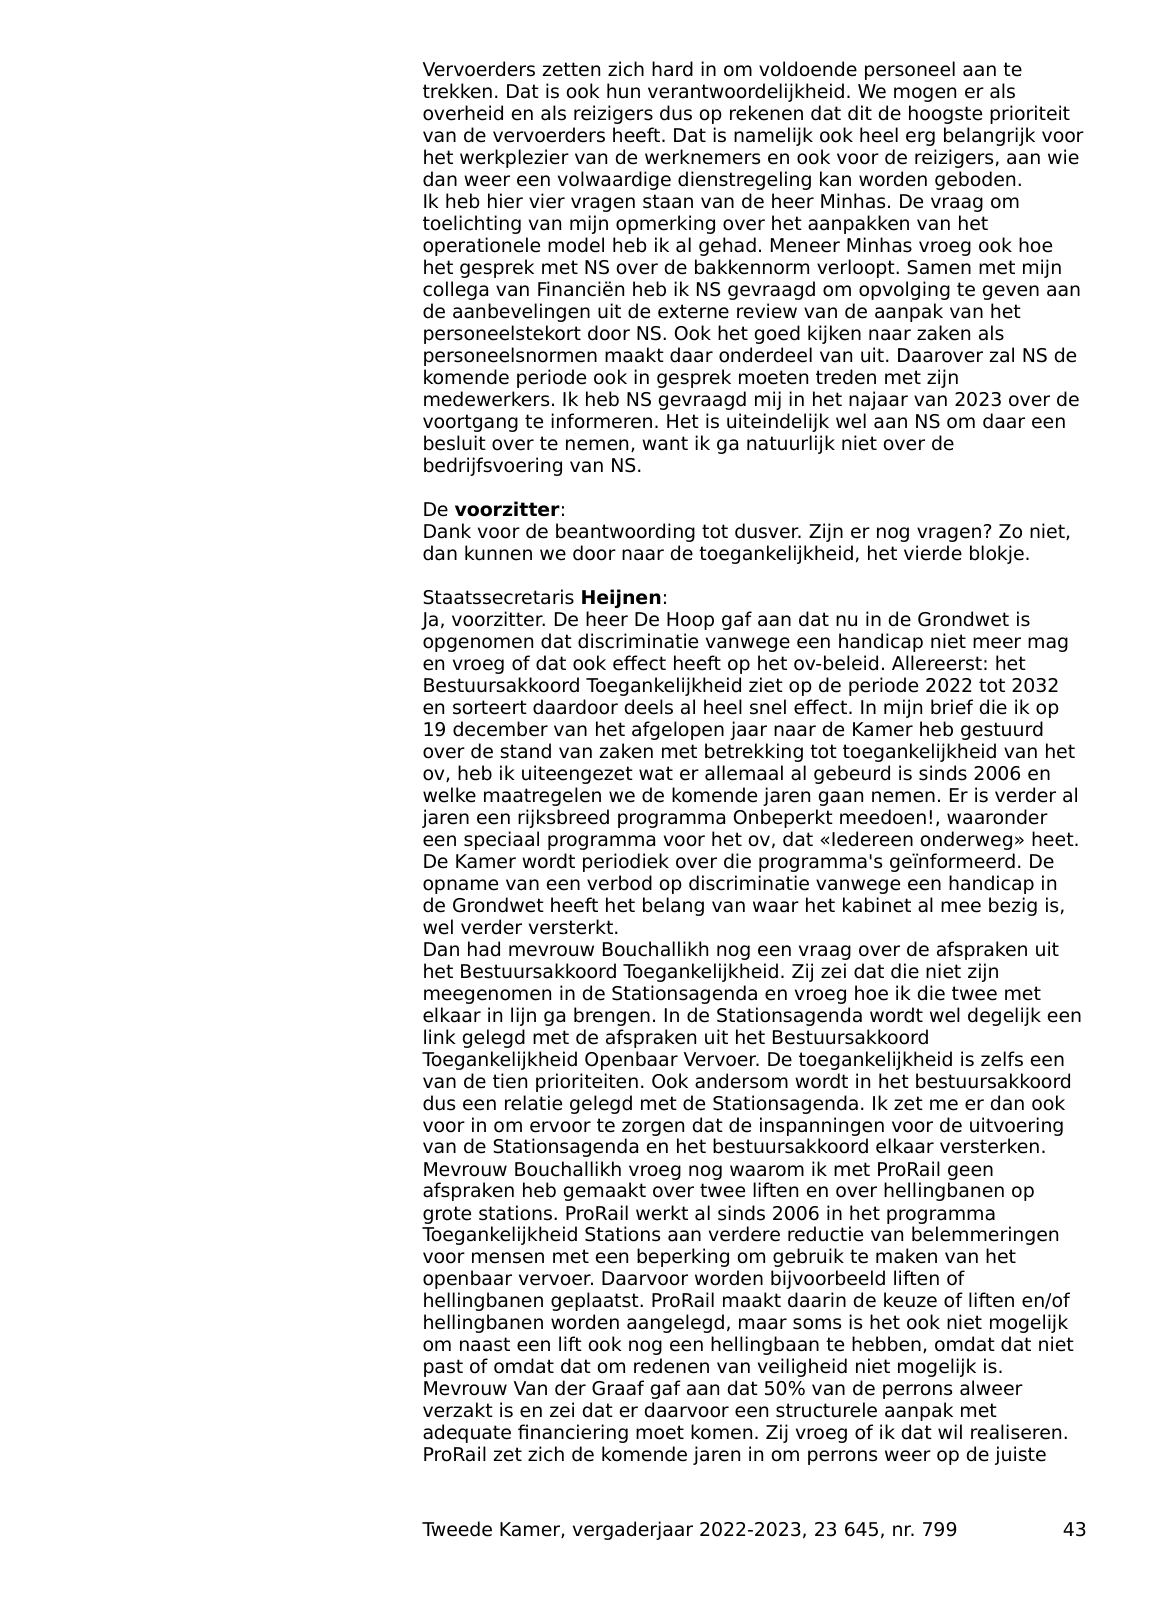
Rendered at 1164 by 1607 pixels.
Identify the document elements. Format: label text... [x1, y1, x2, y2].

text Ik heb hier vier vragen staan van de heer Minhas. De vraag om toelichting van mijn opmerking over het aanpakken van het operationele model heb ik al gehad. Meneer Minhas vroeg ook hoe het gesprek met NS over de bakkennorm verloopt. Samen met mijn collega van Financiën heb ik NS gevraagd om opvolging te geven aan de aanbevelingen uit de externe review van de aanpak van het personeelstekort door NS. Ook het goed kijken naar zaken als personeelsnormen maakt daar onderdeel van uit. Daarover zal NS de komende periode ook in gesprek moeten treden met zijn medewerkers. Ik heb NS gevraagd mij in het najaar van 2023 over de voortgang te informeren. Het is uiteindelijk wel aan NS om daar een besluit over te nemen, want ik ga natuurlijk niet over de bedrijfsvoering van NS. [422, 191, 1087, 477]
text Ja, voorzitter. De heer De Hoop gaf aan dat nu in de Grondwet is opgenomen dat discriminatie vanwege een handicap niet meer mag en vroeg of dat ook effect heeft op het ov-beleid. Allereerst: het Bestuursakkoord Toegankelijkheid ziet op de periode 2022 tot 2032 en sorteert daardoor deels al heel snel effect. In mijn brief die ik op 19 december van het afgelopen jaar naar de Kamer heb gestuurd over de stand van zaken met betrekking tot toegankelijkheid van het ov, heb ik uiteengezet wat er allemaal al gebeurd is sinds 2006 en welke maatregelen we de komende jaren gaan nemen. Er is verder al jaren een rijksbreed programma Onbeperkt meedoen!, waaronder een speciaal programma voor het ov, dat «Iedereen onderweg» heet. De Kamer wordt periodiek over die programma's geïnformeerd. De opname van een verbod op discriminatie vanwege een handicap in de Grondwet heeft het belang van waar het kabinet al mee bezig is, wel verder versterkt. [422, 609, 1087, 939]
text Staatssecretaris Heijnen: [422, 587, 1087, 609]
text Dan had mevrouw Bouchallikh nog een vraag over de afspraken uit het Bestuursakkoord Toegankelijkheid. Zij zei dat die niet zijn meegenomen in de Stationsagenda en vroeg hoe ik die twee met elkaar in lijn ga brengen. In de Stationsagenda wordt wel degelijk een link gelegd met de afspraken uit het Bestuursakkoord Toegankelijkheid Openbaar Vervoer. De toegankelijkheid is zelfs een van de tien prioriteiten. Ook andersom wordt in het bestuursakkoord dus een relatie gelegd met de Stationsagenda. Ik zet me er dan ook voor in om ervoor te zorgen dat de inspanningen voor de uitvoering van de Stationsagenda en het bestuursakkoord elkaar versterken. [422, 939, 1087, 1158]
text Mevrouw Bouchallikh vroeg nog waarom ik met ProRail geen afspraken heb gemaakt over twee liften en over hellingbanen op grote stations. ProRail werkt al sinds 2006 in het programma Toegankelijkheid Stations aan verdere reductie van belemmeringen voor mensen met een beperking om gebruik te maken van het openbaar vervoer. Daarvoor worden bijvoorbeeld liften of hellingbanen geplaatst. ProRail maakt daarin de keuze of liften en/of hellingbanen worden aangelegd, maar soms is het ook niet mogelijk om naast een lift ook nog een hellingbaan te hebben, omdat dat niet past of omdat dat om redenen van veiligheid niet mogelijk is. [422, 1158, 1087, 1378]
text De voorzitter: [422, 499, 1087, 521]
text Dank voor de beantwoording tot dusver. Zijn er nog vragen? Zo niet, dan kunnen we door naar de toegankelijkheid, het vierde blokje. [422, 521, 1087, 565]
text Mevrouw Van der Graaf gaf aan dat 50% van de perrons alweer verzakt is en zei dat er daarvoor een structurele aanpak met adequate financiering moet komen. Zij vroeg of ik dat wil realiseren. ProRail zet zich de komende jaren in om perrons weer op de juiste [422, 1378, 1087, 1466]
text Vervoerders zetten zich hard in om voldoende personeel aan te trekken. Dat is ook hun verantwoordelijkheid. We mogen er als overheid en als reizigers dus op rekenen dat dit de hoogste prioriteit van de vervoerders heeft. Dat is namelijk ook heel erg belangrijk voor het werkplezier van de werknemers en ook voor de reizigers, aan wie dan weer een volwaardige dienstregeling kan worden geboden. [422, 59, 1087, 191]
